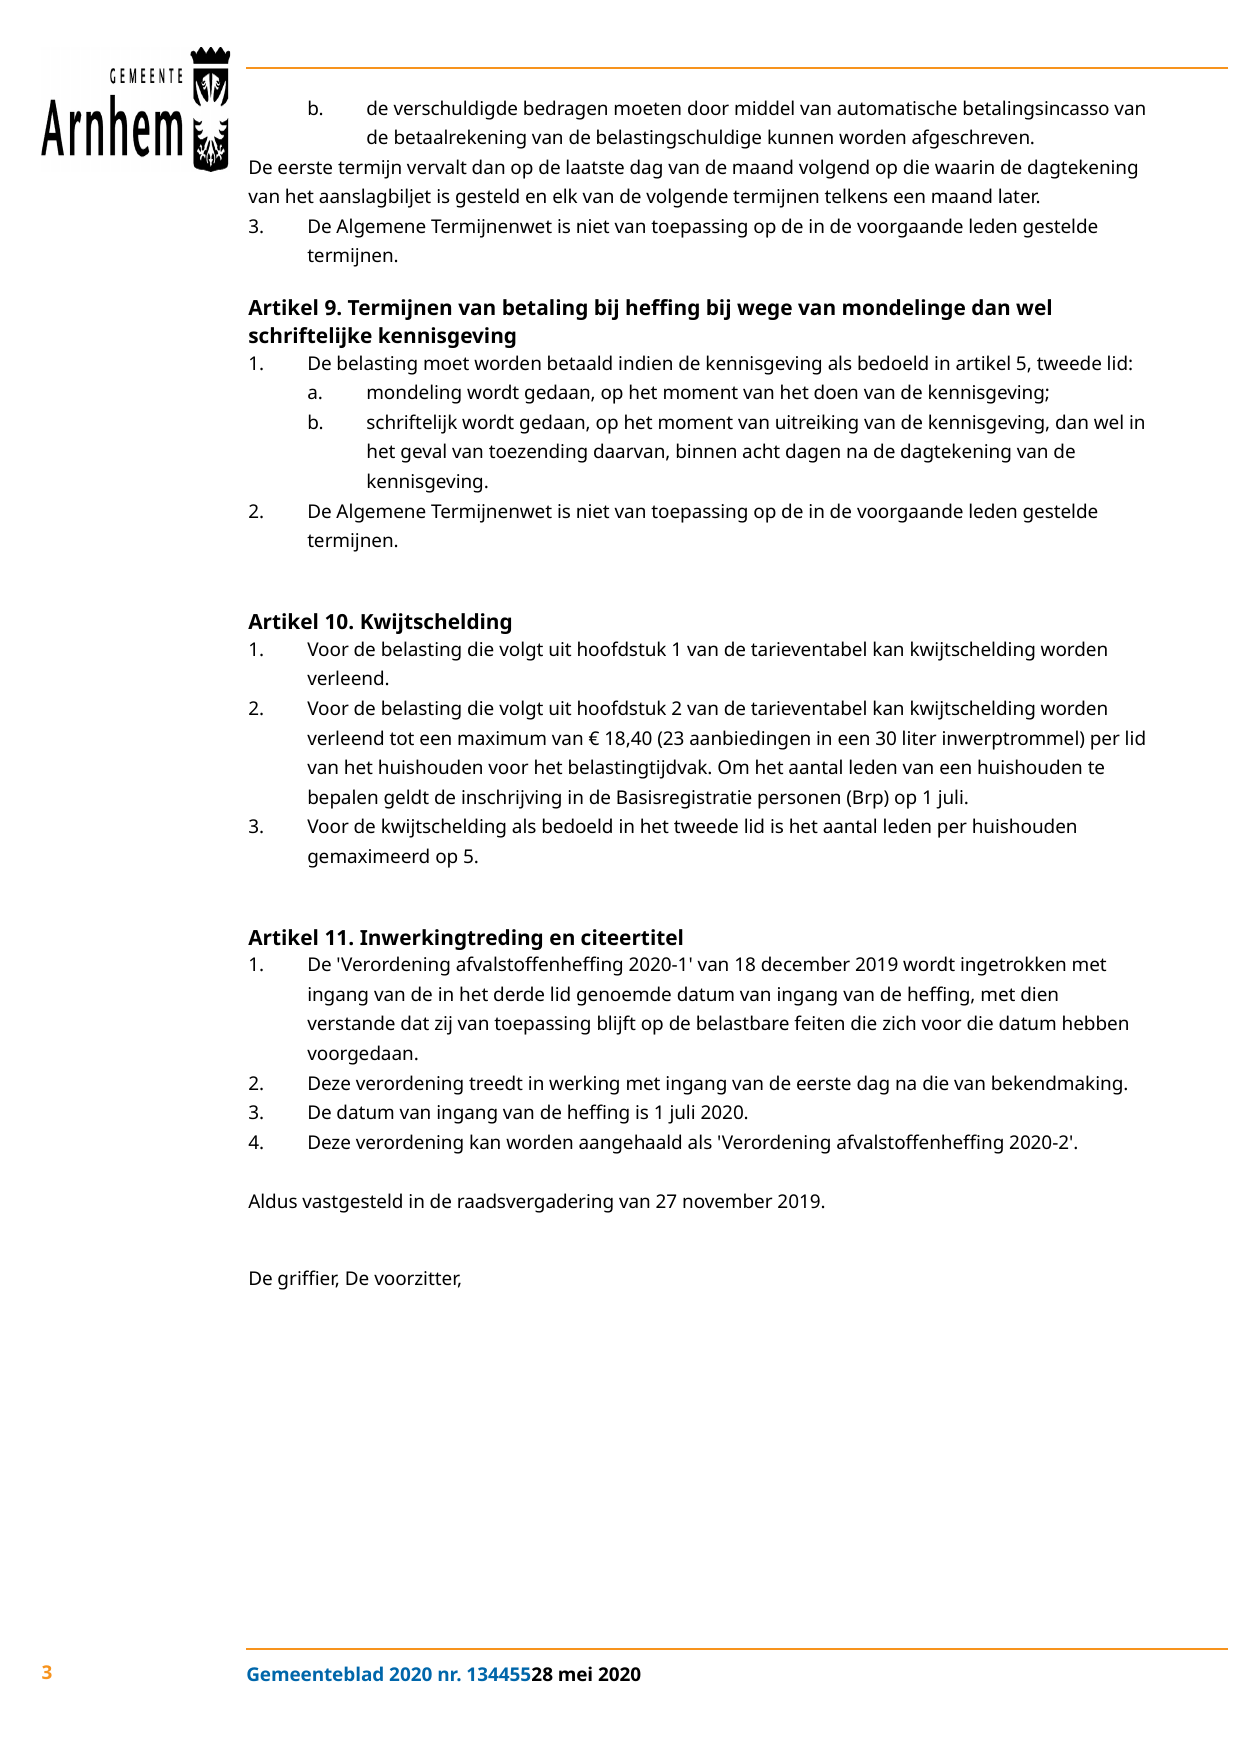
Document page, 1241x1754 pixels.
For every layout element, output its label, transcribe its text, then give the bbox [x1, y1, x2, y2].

list De 'Verordening afvalstoffenheffing 2020-1' van 18 december 2019 wordt ingetrokken met ingang van de in het derde lid genoemde datum van ingang van de heffing, met dien verstande dat zij van toepassing blijft op de belastbare feiten die zich voor die datum hebben voorgedaan. [248, 951, 1152, 1066]
list Voor de kwijtschelding als bedoeld in het tweede lid is het aantal leden per huishouden gemaximeerd op 5. [248, 813, 1152, 869]
list Deze verordening treedt in werking met ingang van de eerste dag na die van bekendmaking. [248, 1070, 1152, 1096]
text Aldus vastgesteld in de raadsvergadering van 27 november 2019. [248, 1188, 1152, 1214]
list De datum van ingang van de heffing is 1 juli 2020. [248, 1099, 1152, 1125]
list schriftelijk wordt gedaan, op het moment van uitreiking van de kennisgeving, dan wel in het geval van toezending daarvan, binnen acht dagen na de dagtekening van de kennisgeving. [307, 409, 1152, 494]
list Deze verordening kan worden aangehaald als 'Verordening afvalstoffenheffing 2020-2'. [248, 1129, 1152, 1155]
text De eerste termijn vervalt dan op de laatste dag van de maand volgend op die waarin de dagtekening van het aanslagbiljet is gesteld en elk van de volgende termijnen telkens een maand later. [248, 154, 1152, 209]
list de verschuldigde bedragen moeten door middel van automatische betalingsincasso van de betaalrekening van de belastingschuldige kunnen worden afgeschreven. [307, 95, 1152, 150]
list Voor de belasting die volgt uit hoofdstuk 2 van de tarieventabel kan kwijtschelding worden verleend tot een maximum van € 18,40 (23 aanbiedingen in een 30 liter inwerptrommel) per lid van het huishouden voor het belastingtijdvak. Om het aantal leden van een huishouden te bepalen geldt de inschrijving in de Basisregistratie personen (Brp) op 1 juli. [248, 695, 1152, 809]
list Voor de belasting die volgt uit hoofdstuk 1 van de tarieventabel kan kwijtschelding worden verleend. [248, 636, 1152, 691]
text Artikel 11. Inwerkingtreding en citeertitel [248, 923, 1152, 951]
text De griffier, De voorzitter, [248, 1265, 1152, 1291]
picture [41, 47, 231, 172]
text Artikel 9. Termijnen van betaling bij heffing bij wege van mondelinge dan wel schriftelijke kennisgeving [248, 293, 1152, 350]
list mondeling wordt gedaan, op het moment van het doen van de kennisgeving; [307, 379, 1152, 405]
list De Algemene Termijnenwet is niet van toepassing op de in de voorgaande leden gestelde termijnen. [248, 213, 1152, 268]
list De belasting moet worden betaald indien de kennisgeving als bedoeld in artikel 5, tweede lid: [248, 350, 1152, 376]
list De Algemene Termijnenwet is niet van toepassing op de in de voorgaande leden gestelde termijnen. [248, 498, 1152, 553]
text Artikel 10. Kwijtschelding [248, 607, 1152, 636]
